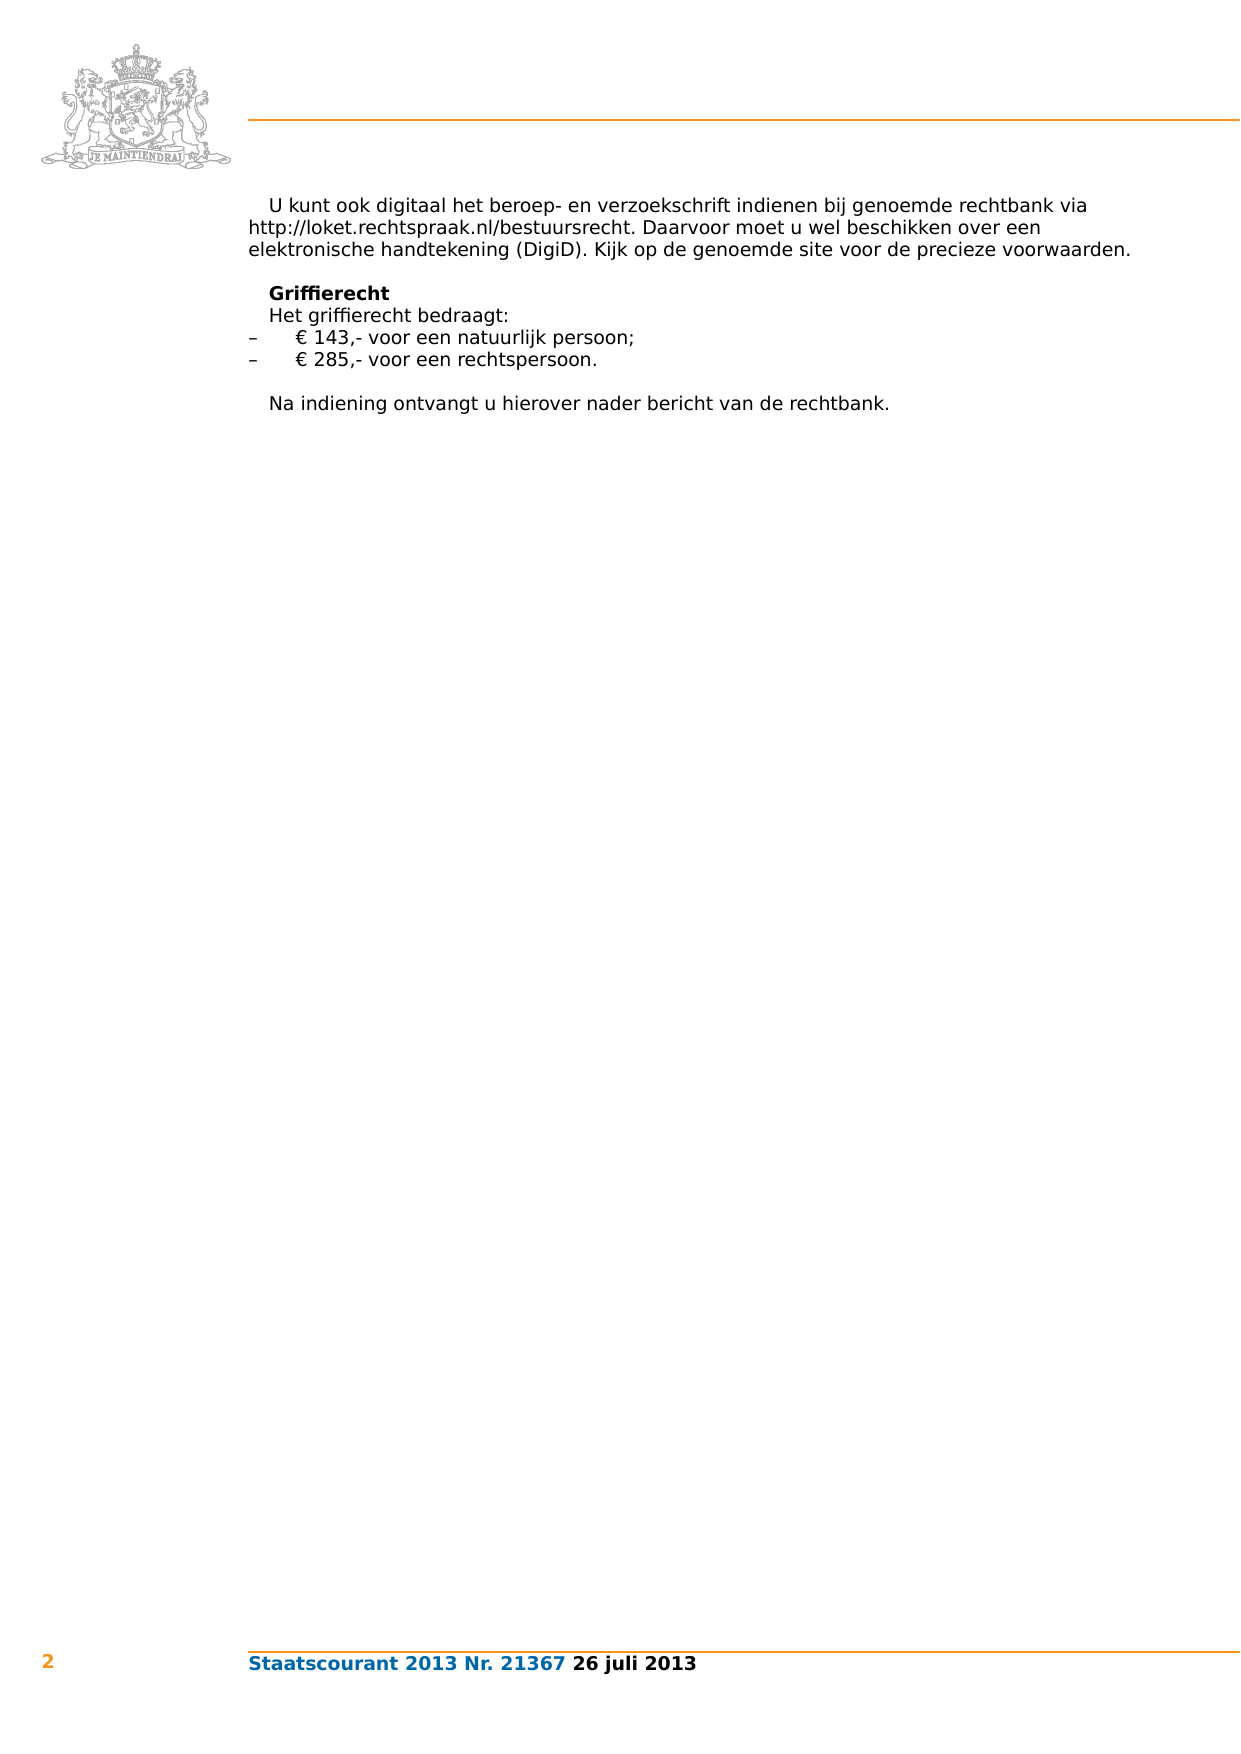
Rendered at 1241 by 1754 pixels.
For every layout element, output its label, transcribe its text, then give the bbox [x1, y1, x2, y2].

text Het griffierecht bedraagt: [248, 305, 1163, 327]
list € 143,- voor een natuurlijk persoon; [248, 327, 1163, 349]
text Na indiening ontvangt u hierover nader bericht van de rechtbank. [248, 393, 1163, 414]
text Griffierecht [248, 283, 1163, 305]
list € 285,- voor een rechtspersoon. [248, 349, 1163, 371]
text U kunt ook digitaal het beroep- en verzoekschrift indienen bij genoemde rechtbank via http://loket.rechtspraak.nl/bestuursrecht. Daarvoor moet u wel beschikken over een elektronische handtekening (DigiD). Kijk op de genoemde site voor de precieze voorwaarden. [248, 195, 1163, 261]
picture [41, 44, 231, 169]
